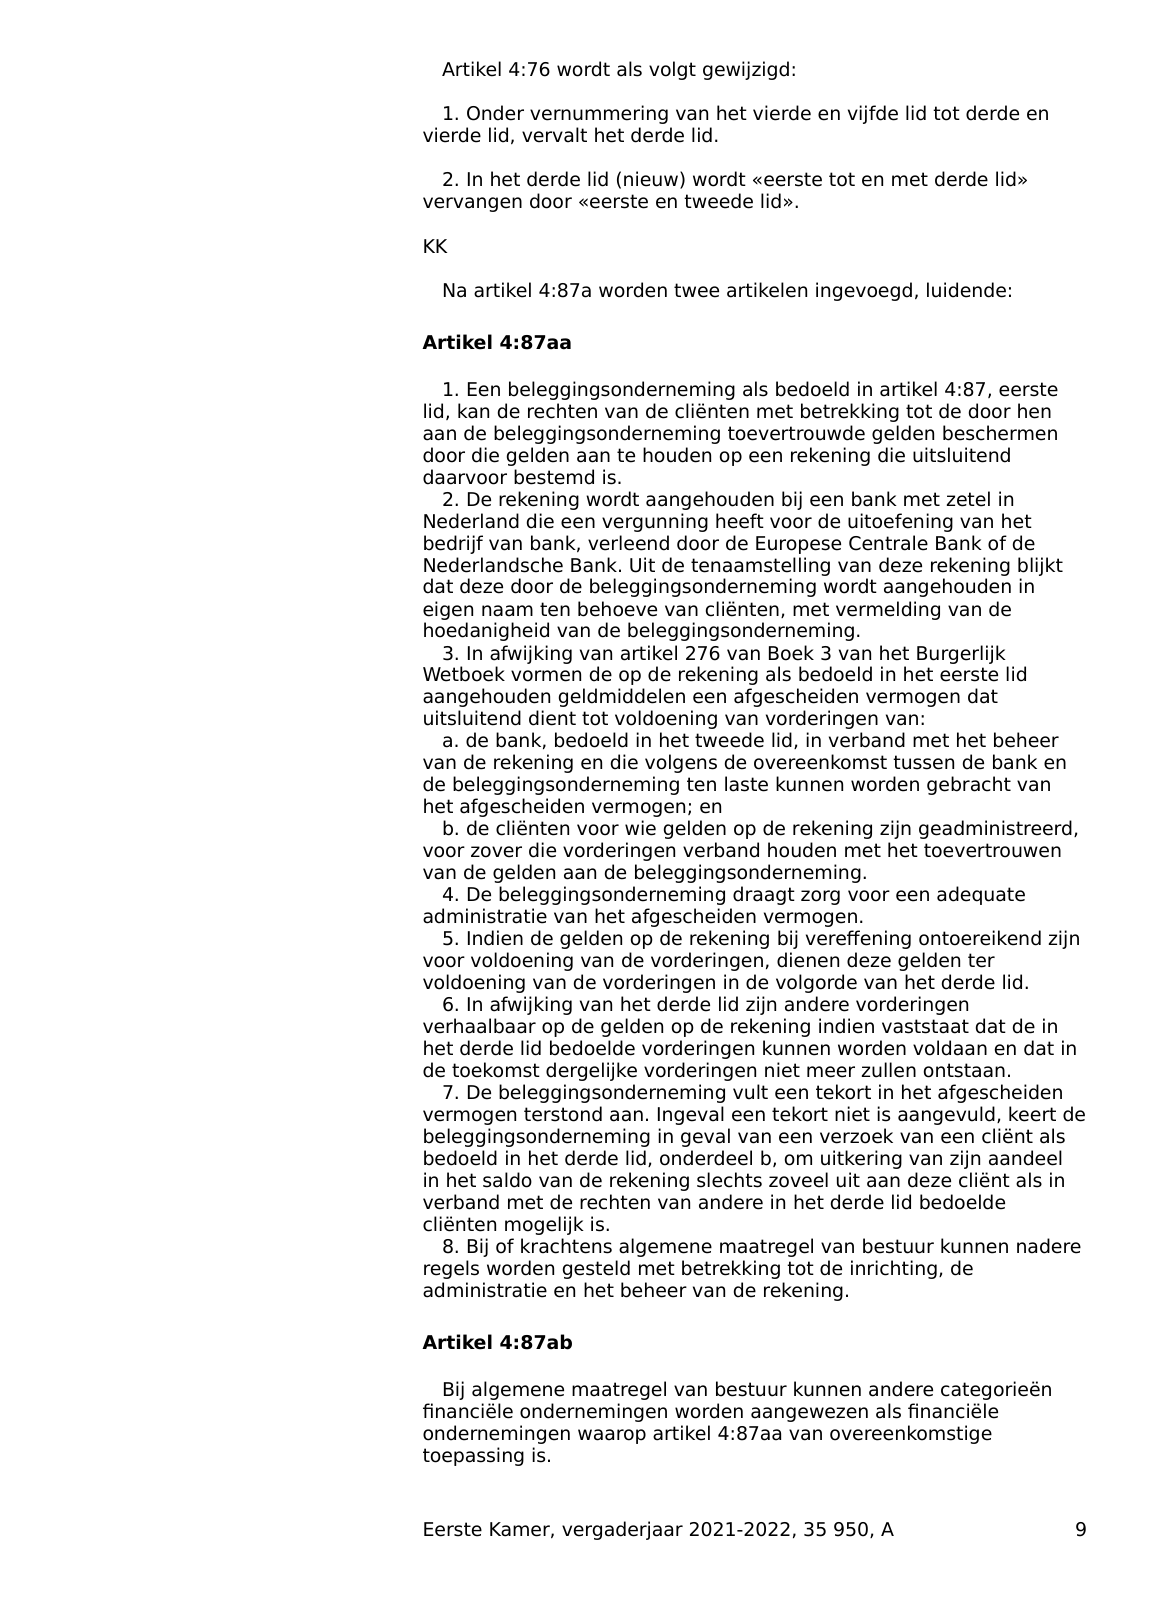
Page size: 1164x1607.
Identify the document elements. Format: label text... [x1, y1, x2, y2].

subtitle Artikel 4:87ab [422, 1332, 1087, 1354]
text a. de bank, bedoeld in het tweede lid, in verband met het beheer van de rekening en die volgens de overeenkomst tussen de bank en de beleggingsonderneming ten laste kunnen worden gebracht van het afgescheiden vermogen; en [422, 730, 1087, 818]
text 6. In afwijking van het derde lid zijn andere vorderingen verhaalbaar op de gelden op de rekening indien vaststaat dat de in het derde lid bedoelde vorderingen kunnen worden voldaan en dat in de toekomst dergelijke vorderingen niet meer zullen ontstaan. [422, 994, 1087, 1082]
text b. de cliënten voor wie gelden op de rekening zijn geadministreerd, voor zover die vorderingen verband houden met het toevertrouwen van de gelden aan de beleggingsonderneming. [422, 818, 1087, 884]
text 1. Een beleggingsonderneming als bedoeld in artikel 4:87, eerste lid, kan de rechten van de cliënten met betrekking tot de door hen aan de beleggingsonderneming toevertrouwde gelden beschermen door die gelden aan te houden op een rekening die uitsluitend daarvoor bestemd is. [422, 379, 1087, 488]
text 2. In het derde lid (nieuw) wordt «eerste tot en met derde lid» vervangen door «eerste en tweede lid». [422, 169, 1087, 213]
text 1. Onder vernummering van het vierde en vijfde lid tot derde en vierde lid, vervalt het derde lid. [422, 103, 1087, 147]
text 4. De beleggingsonderneming draagt zorg voor een adequate administratie van het afgescheiden vermogen. [422, 884, 1087, 928]
text 5. Indien de gelden op de rekening bij vereffening ontoereikend zijn voor voldoening van de vorderingen, dienen deze gelden ter voldoening van de vorderingen in de volgorde van het derde lid. [422, 928, 1087, 994]
text Bij algemene maatregel van bestuur kunnen andere categorieën financiële ondernemingen worden aangewezen als financiële ondernemingen waarop artikel 4:87aa van overeenkomstige toepassing is. [422, 1379, 1087, 1467]
subtitle Artikel 4:87aa [422, 332, 1087, 354]
text 8. Bij of krachtens algemene maatregel van bestuur kunnen nadere regels worden gesteld met betrekking tot de inrichting, de administratie en het beheer van de rekening. [422, 1236, 1087, 1302]
text 7. De beleggingsonderneming vult een tekort in het afgescheiden vermogen terstond aan. Ingeval een tekort niet is aangevuld, keert de beleggingsonderneming in geval van een verzoek van een cliënt als bedoeld in het derde lid, onderdeel b, om uitkering van zijn aandeel in het saldo van de rekening slechts zoveel uit aan deze cliënt als in verband met de rechten van andere in het derde lid bedoelde cliënten mogelijk is. [422, 1082, 1087, 1236]
text 3. In afwijking van artikel 276 van Boek 3 van het Burgerlijk Wetboek vormen de op de rekening als bedoeld in het eerste lid aangehouden geldmiddelen een afgescheiden vermogen dat uitsluitend dient tot voldoening van vorderingen van: [422, 642, 1087, 730]
text Artikel 4:76 wordt als volgt gewijzigd: [422, 59, 1087, 81]
text 2. De rekening wordt aangehouden bij een bank met zetel in Nederland die een vergunning heeft voor de uitoefening van het bedrijf van bank, verleend door de Europese Centrale Bank of de Nederlandsche Bank. Uit de tenaamstelling van deze rekening blijkt dat deze door de beleggingsonderneming wordt aangehouden in eigen naam ten behoeve van cliënten, met vermelding van de hoedanigheid van de beleggingsonderneming. [422, 488, 1087, 642]
text KK [422, 236, 1087, 257]
text Na artikel 4:87a worden twee artikelen ingevoegd, luidende: [422, 280, 1087, 302]
